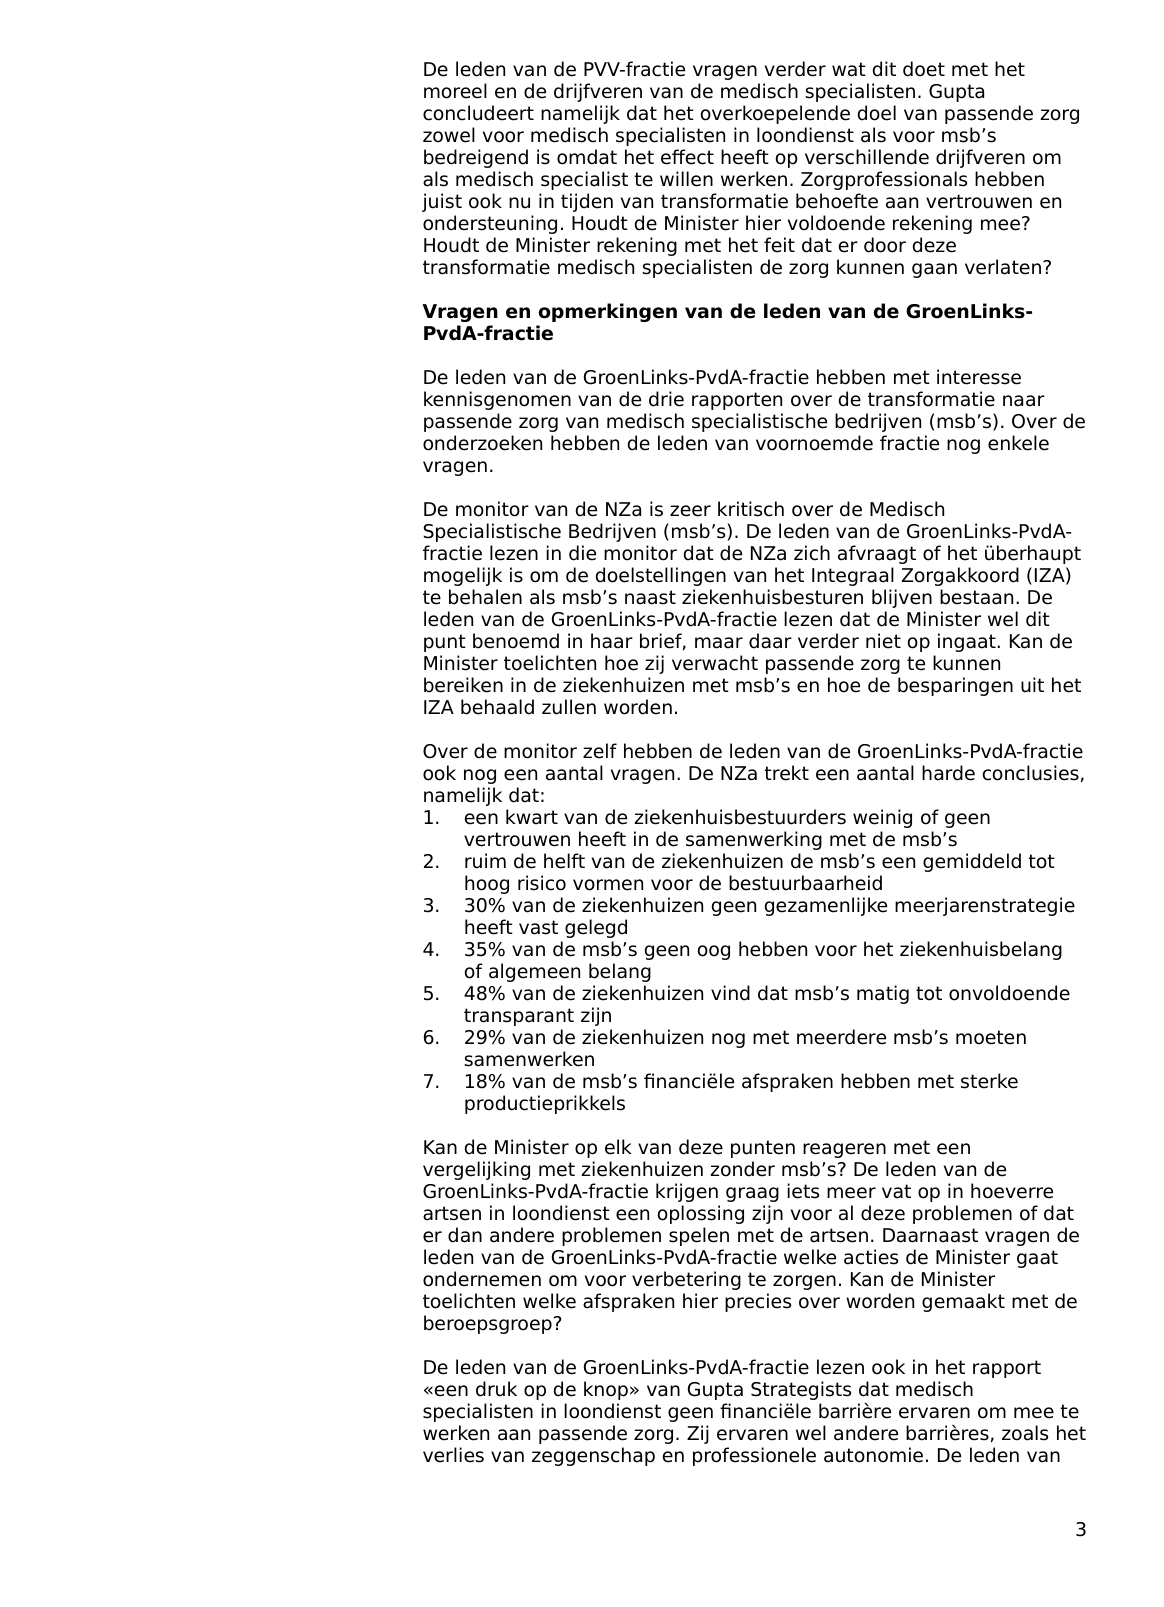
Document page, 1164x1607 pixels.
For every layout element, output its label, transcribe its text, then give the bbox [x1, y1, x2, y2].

text Kan de Minister op elk van deze punten reageren met een vergelijking met ziekenhuizen zonder msb’s? De leden van de GroenLinks-PvdA-fractie krijgen graag iets meer vat op in hoeverre artsen in loondienst een oplossing zijn voor al deze problemen of dat er dan andere problemen spelen met de artsen. Daarnaast vragen de leden van de GroenLinks-PvdA-fractie welke acties de Minister gaat ondernemen om voor verbetering te zorgen. Kan de Minister toelichten welke afspraken hier precies over worden gemaakt met de beroepsgroep? [422, 1137, 1087, 1335]
text 2. ruim de helft van de ziekenhuizen de msb’s een gemiddeld tot hoog risico vormen voor de bestuurbaarheid [422, 851, 1087, 895]
text 6. 29% van de ziekenhuizen nog met meerdere msb’s moeten samenwerken [422, 1027, 1087, 1071]
text De monitor van de NZa is zeer kritisch over de Medisch Specialistische Bedrijven (msb’s). De leden van de GroenLinks-PvdA-fractie lezen in die monitor dat de NZa zich afvraagt of het überhaupt mogelijk is om de doelstellingen van het Integraal Zorgakkoord (IZA) te behalen als msb’s naast ziekenhuisbesturen blijven bestaan. De leden van de GroenLinks-PvdA-fractie lezen dat de Minister wel dit punt benoemd in haar brief, maar daar verder niet op ingaat. Kan de Minister toelichten hoe zij verwacht passende zorg te kunnen bereiken in de ziekenhuizen met msb’s en hoe de besparingen uit het IZA behaald zullen worden. [422, 499, 1087, 719]
text 4. 35% van de msb’s geen oog hebben voor het ziekenhuisbelang of algemeen belang [422, 939, 1087, 983]
text 7. 18% van de msb’s financiële afspraken hebben met sterke productieprikkels [422, 1071, 1087, 1115]
text De leden van de GroenLinks-PvdA-fractie lezen ook in het rapport «een druk op de knop» van Gupta Strategists dat medisch specialisten in loondienst geen financiële barrière ervaren om mee te werken aan passende zorg. Zij ervaren wel andere barrières, zoals het verlies van zeggenschap en professionele autonomie. De leden van [422, 1357, 1087, 1467]
text De leden van de PVV-fractie vragen verder wat dit doet met het moreel en de drijfveren van de medisch specialisten. Gupta concludeert namelijk dat het overkoepelende doel van passende zorg zowel voor medisch specialisten in loondienst als voor msb’s bedreigend is omdat het effect heeft op verschillende drijfveren om als medisch specialist te willen werken. Zorgprofessionals hebben juist ook nu in tijden van transformatie behoefte aan vertrouwen en ondersteuning. Houdt de Minister hier voldoende rekening mee? Houdt de Minister rekening met het feit dat er door deze transformatie medisch specialisten de zorg kunnen gaan verlaten? [422, 59, 1087, 279]
text De leden van de GroenLinks-PvdA-fractie hebben met interesse kennisgenomen van de drie rapporten over de transformatie naar passende zorg van medisch specialistische bedrijven (msb’s). Over de onderzoeken hebben de leden van voornoemde fractie nog enkele vragen. [422, 367, 1087, 477]
text 5. 48% van de ziekenhuizen vind dat msb’s matig tot onvoldoende transparant zijn [422, 983, 1087, 1027]
text 1. een kwart van de ziekenhuisbestuurders weinig of geen vertrouwen heeft in de samenwerking met de msb’s [422, 807, 1087, 851]
text 3. 30% van de ziekenhuizen geen gezamenlijke meerjarenstrategie heeft vast gelegd [422, 895, 1087, 939]
text Over de monitor zelf hebben de leden van de GroenLinks-PvdA-fractie ook nog een aantal vragen. De NZa trekt een aantal harde conclusies, namelijk dat: [422, 741, 1087, 807]
subtitle Vragen en opmerkingen van de leden van de GroenLinks-PvdA-fractie [422, 301, 1087, 345]
